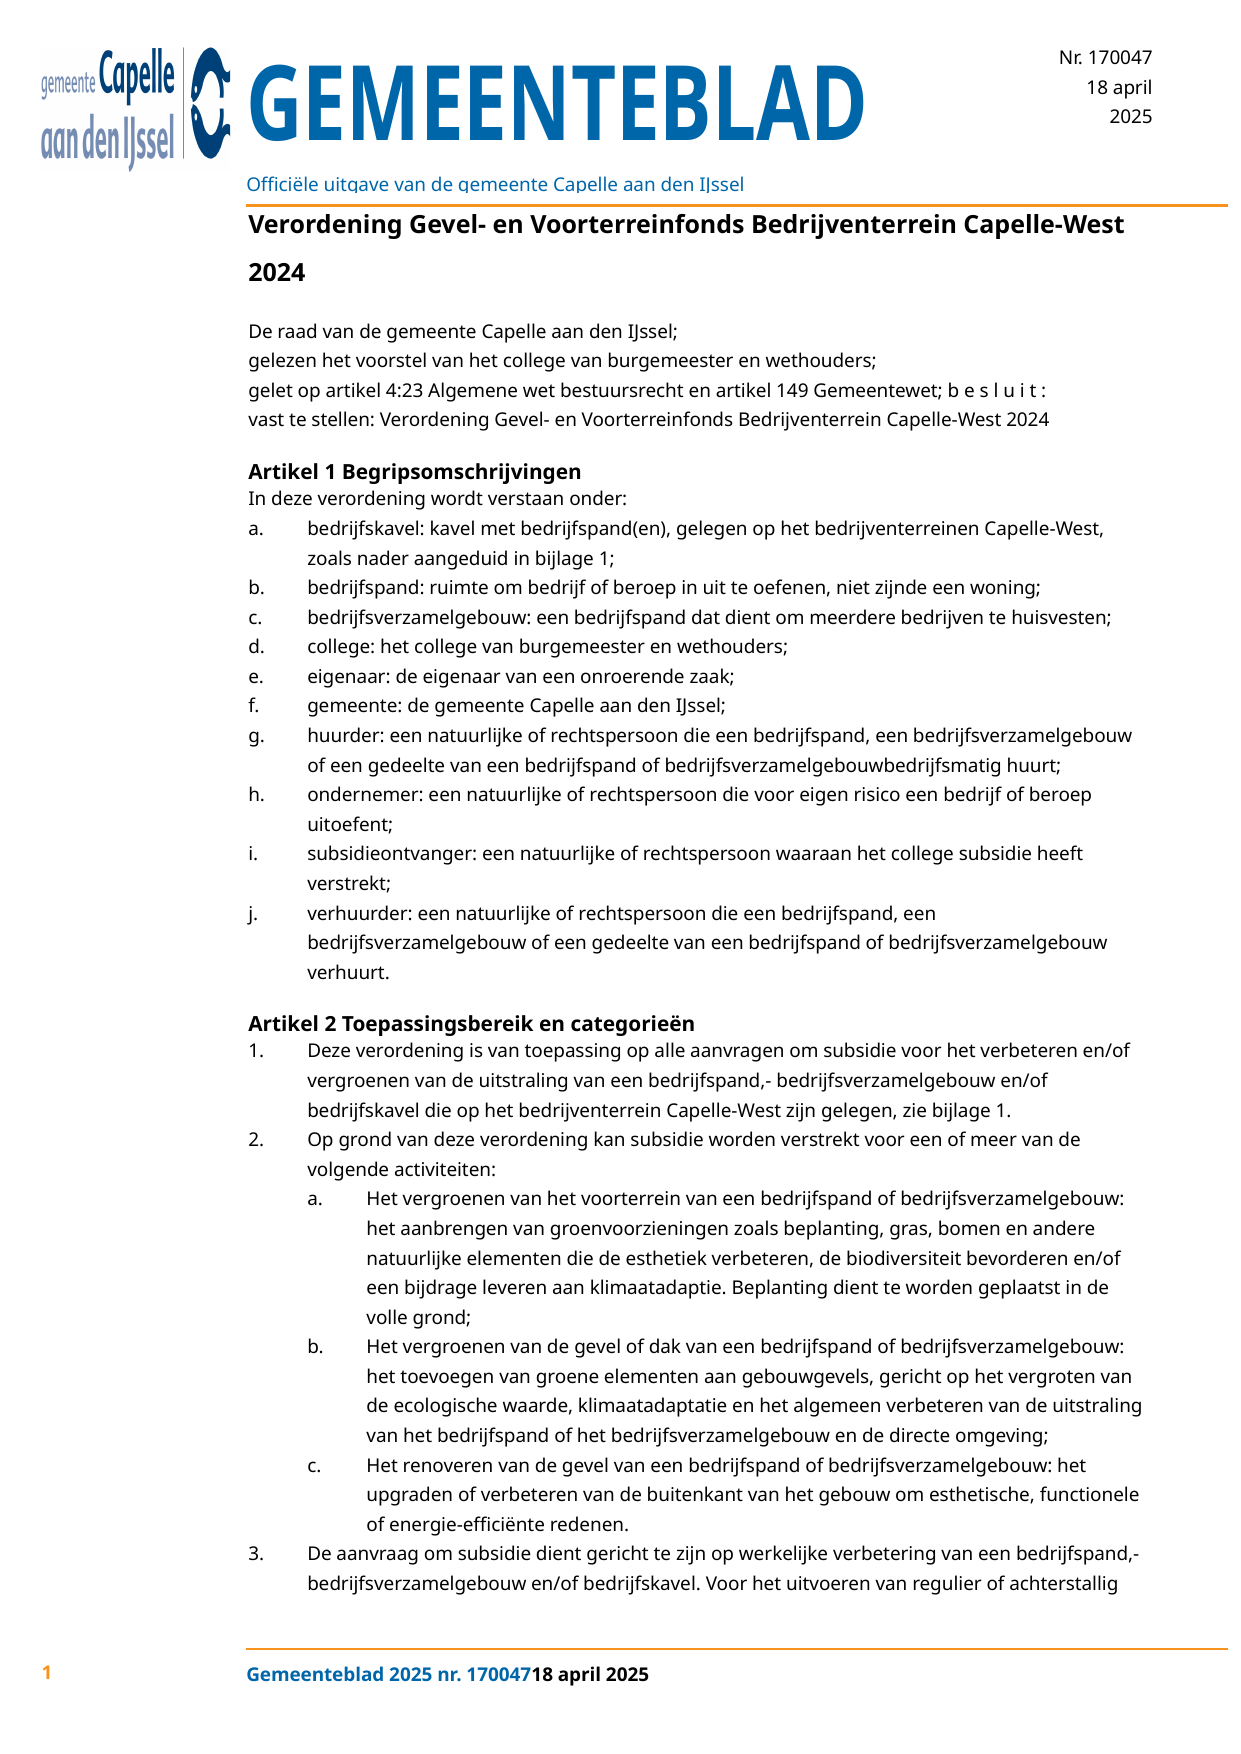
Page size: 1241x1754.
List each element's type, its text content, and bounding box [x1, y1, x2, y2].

list subsidieontvanger: een natuurlijke of rechtspersoon waaraan het college subsidie heeft verstrekt; [248, 841, 1152, 896]
text gelet op artikel 4:23 Algemene wet bestuursrecht en artikel 149 Gemeentewet; b e s l u i t : [248, 377, 1152, 403]
list Op grond van deze verordening kan subsidie worden verstrekt voor een of meer van de volgende activiteiten: [248, 1126, 1152, 1182]
list bedrijfspand: ruimte om bedrijf of beroep in uit te oefenen, niet zijnde een woning; [248, 574, 1152, 600]
list verhuurder: een natuurlijke of rechtspersoon die een bedrijfspand, een bedrijfsverzamelgebouw of een gedeelte van een bedrijfspand of bedrijfsverzamelgebouw verhuurt. [248, 900, 1152, 984]
list huurder: een natuurlijke of rechtspersoon die een bedrijfspand, een bedrijfsverzamelgebouw of een gedeelte van een bedrijfspand of bedrijfsverzamelgebouwbedrijfsmatig huurt; [248, 722, 1152, 777]
text Artikel 1 Begripsomschrijvingen [248, 457, 1152, 486]
text Artikel 2 Toepassingsbereik en categorieën [248, 1009, 1152, 1038]
list Het vergroenen van het voorterrein van een bedrijfspand of bedrijfsverzamelgebouw: het aanbrengen van groenvoorzieningen zoals beplanting, gras, bomen en andere natuurlijke elementen die de esthetiek verbeteren, de biodiversiteit bevorderen en/of een bijdrage leveren aan klimaatadaptie. Beplanting dient te worden geplaatst in de volle grond; [307, 1186, 1152, 1330]
list bedrijfsverzamelgebouw: een bedrijfspand dat dient om meerdere bedrijven te huisvesten; [248, 604, 1152, 629]
list ondernemer: een natuurlijke of rechtspersoon die voor eigen risico een bedrijf of beroep uitoefent; [248, 781, 1152, 837]
text gelezen het voorstel van het college van burgemeester en wethouders; [248, 347, 1152, 373]
text vast te stellen: Verordening Gevel- en Voorterreinfonds Bedrijventerrein Capelle-West 2024 [248, 407, 1152, 432]
list gemeente: de gemeente Capelle aan den IJssel; [248, 693, 1152, 718]
list bedrijfskavel: kavel met bedrijfspand(en), gelegen op het bedrijventerreinen Capelle-West, zoals nader aangeduid in bijlage 1; [248, 515, 1152, 570]
text In deze verordening wordt verstaan onder: [248, 486, 1152, 511]
list eigenaar: de eigenaar van een onroerende zaak; [248, 663, 1152, 689]
picture [41, 47, 231, 172]
text De raad van de gemeente Capelle aan den IJssel; [248, 318, 1152, 344]
text Verordening Gevel- en Voorterreinfonds Bedrijventerrein Capelle-West 2024 [248, 207, 1152, 288]
list college: het college van burgemeester en wethouders; [248, 633, 1152, 659]
list Het vergroenen van de gevel of dak van een bedrijfspand of bedrijfsverzamelgebouw: het toevoegen van groene elementen aan gebouwgevels, gericht op het vergroten van de ecologische waarde, klimaatadaptatie en het algemeen verbeteren van de uitstraling van het bedrijfspand of het bedrijfsverzamelgebouw en de directe omgeving; [307, 1333, 1152, 1448]
list De aanvraag om subsidie dient gericht te zijn op werkelijke verbetering van een bedrijfspand,- bedrijfsverzamelgebouw en/of bedrijfskavel. Voor het uitvoeren van regulier of achterstallig [248, 1541, 1152, 1596]
list Deze verordening is van toepassing op alle aanvragen om subsidie voor het verbeteren en/of vergroenen van de uitstraling van een bedrijfspand,- bedrijfsverzamelgebouw en/of bedrijfskavel die op het bedrijventerrein Capelle-West zijn gelegen, zie bijlage 1. [248, 1038, 1152, 1123]
list Het renoveren van de gevel van een bedrijfspand of bedrijfsverzamelgebouw: het upgraden of verbeteren van de buitenkant van het gebouw om esthetische, functionele of energie-efficiënte redenen. [307, 1452, 1152, 1537]
